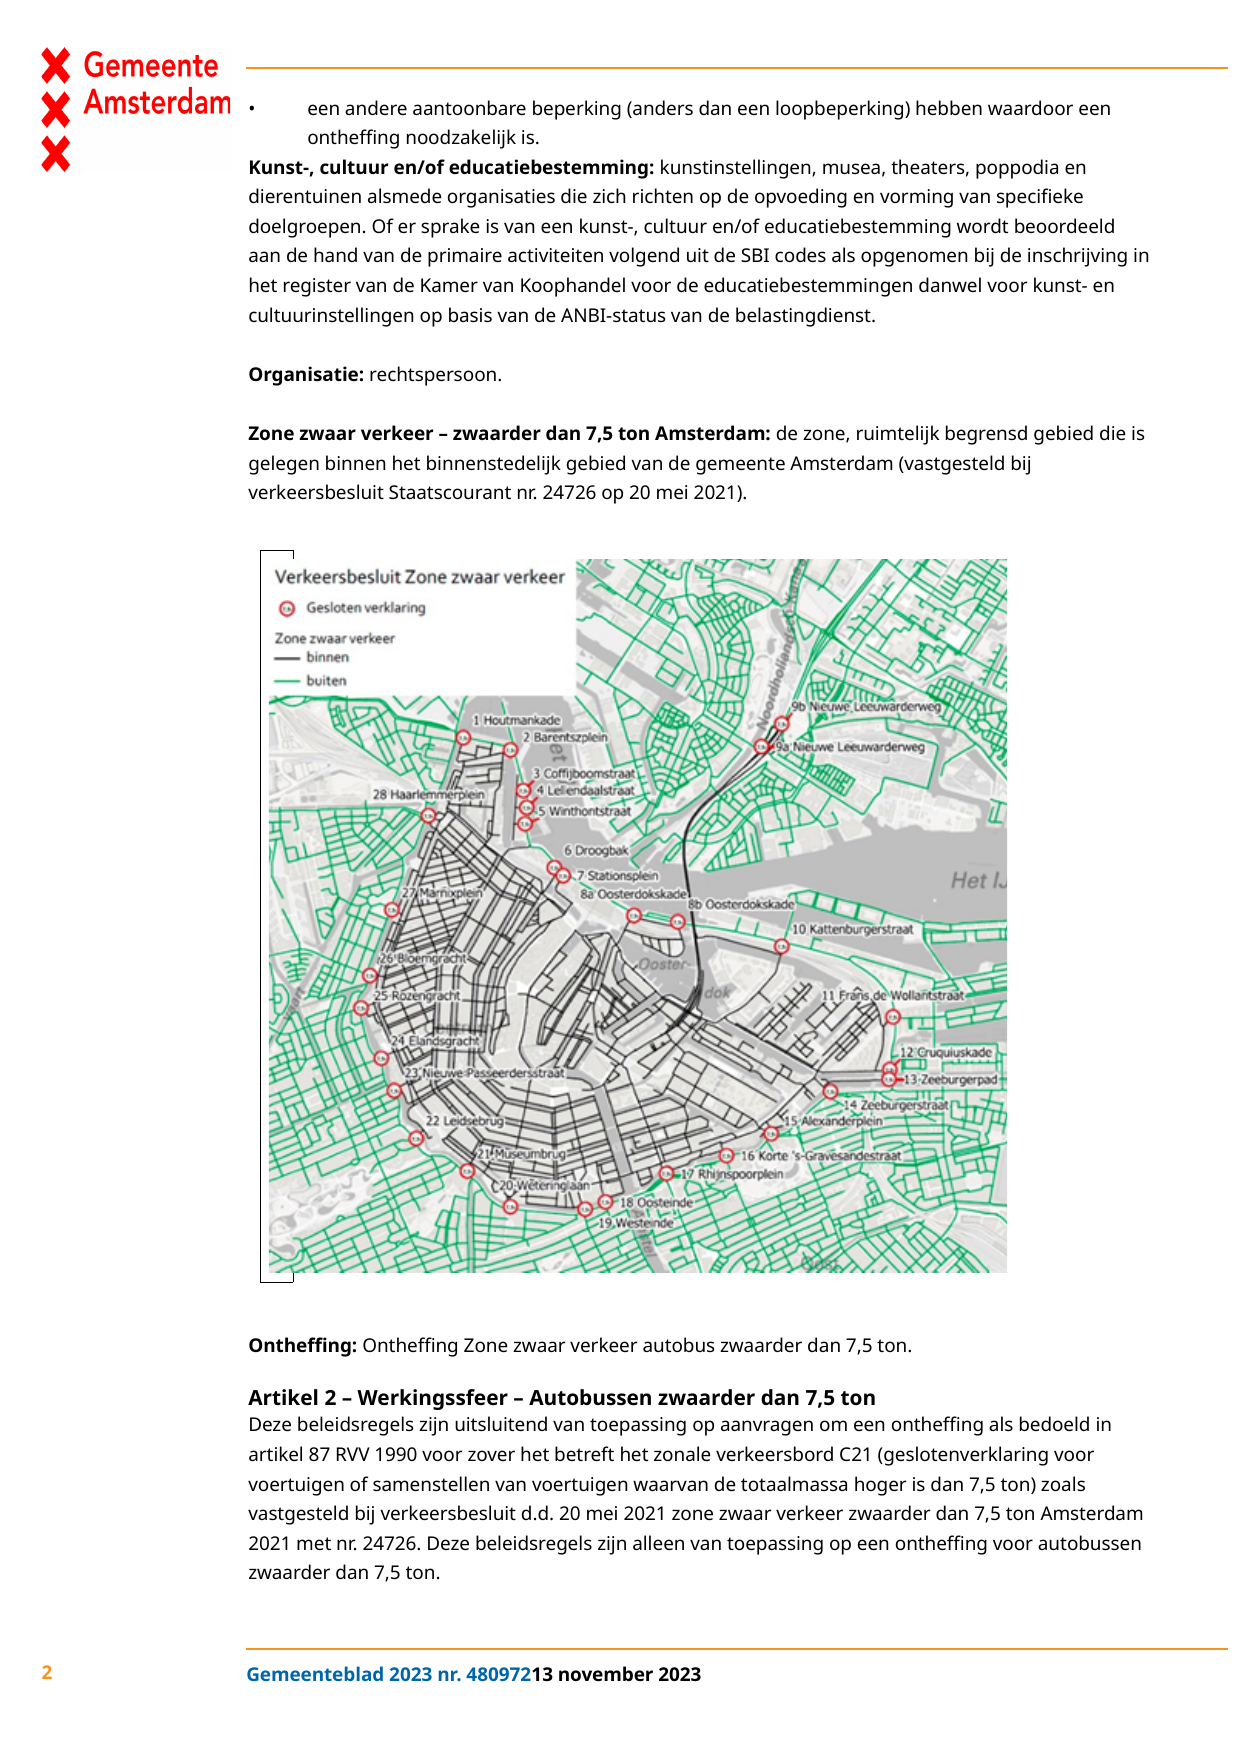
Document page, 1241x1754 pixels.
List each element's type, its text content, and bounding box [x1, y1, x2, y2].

picture [268, 559, 1008, 1273]
picture [41, 47, 231, 172]
text Ontheffing: Ontheffing Zone zwaar verkeer autobus zwaarder dan 7,5 ton. [248, 1333, 1152, 1358]
text Organisatie: rechtspersoon. [248, 361, 1152, 387]
list een andere aantoonbare beperking (anders dan een loopbeperking) hebben waardoor een ontheffing noodzakelijk is. [248, 95, 1152, 150]
text Artikel 2 – Werkingssfeer – Autobussen zwaarder dan 7,5 ton [248, 1383, 1152, 1412]
text Deze beleidsregels zijn uitsluitend van toepassing op aanvragen om een ontheffing als bedoeld in artikel 87 RVV 1990 voor zover het betreft het zonale verkeersbord C21 (geslotenverklaring voor voertuigen of samenstellen van voertuigen waarvan de totaalmassa hoger is dan 7,5 ton) zoals vastgesteld bij verkeersbesluit d.d. 20 mei 2021 zone zwaar verkeer zwaarder dan 7,5 ton Amsterdam 2021 met nr. 24726. Deze beleidsregels zijn alleen van toepassing op een ontheffing voor autobussen zwaarder dan 7,5 ton. [248, 1412, 1152, 1585]
text Zone zwaar verkeer – zwaarder dan 7,5 ton Amsterdam: de zone, ruimtelijk begrensd gebied die is gelegen binnen het binnenstedelijk gebied van de gemeente Amsterdam (vastgesteld bij verkeersbesluit Staatscourant nr. 24726 op 20 mei 2021). [248, 420, 1152, 505]
text Kunst-, cultuur en/of educatiebestemming: kunstinstellingen, musea, theaters, poppodia en dierentuinen alsmede organisaties die zich richten op de opvoeding en vorming van specifieke doelgroepen. Of er sprake is van een kunst-, cultuur en/of educatiebestemming wordt beoordeeld aan de hand van de primaire activiteiten volgend uit de SBI codes als opgenomen bij de inschrijving in het register van de Kamer van Koophandel voor de educatiebestemmingen danwel voor kunst- en cultuurinstellingen op basis van de ANBI-status van de belastingdienst. [248, 154, 1152, 328]
